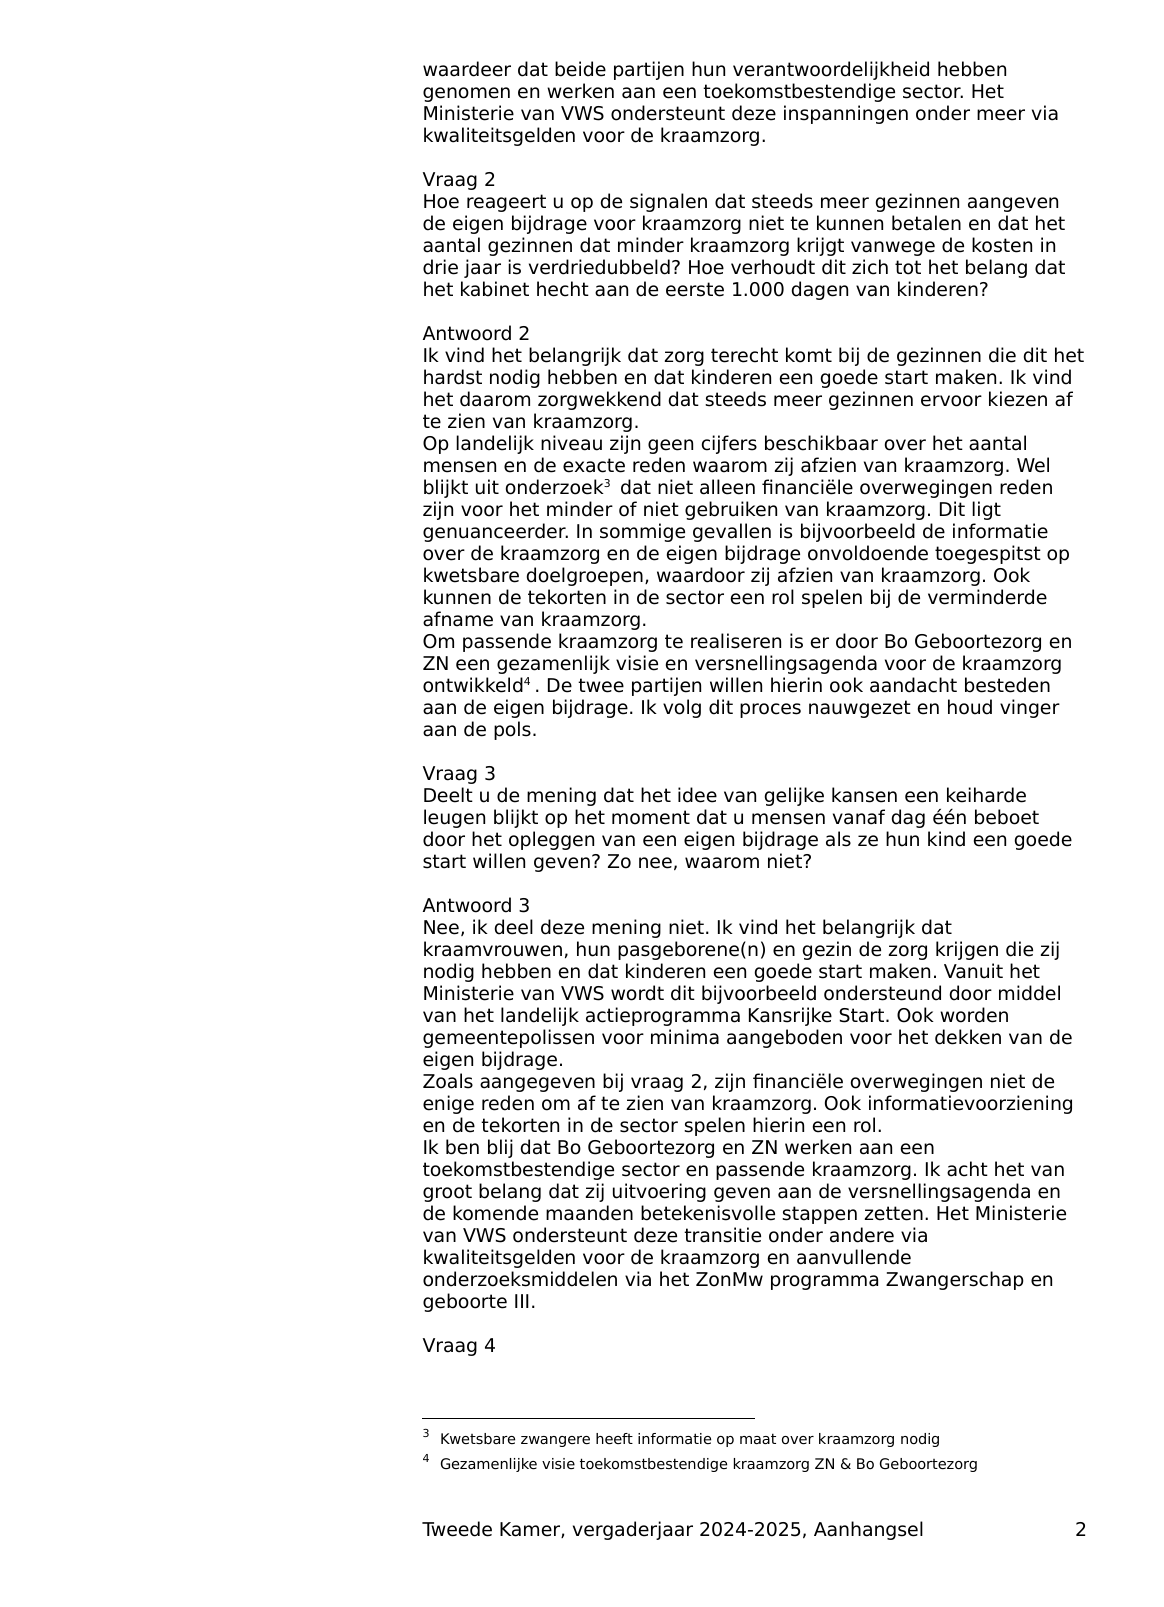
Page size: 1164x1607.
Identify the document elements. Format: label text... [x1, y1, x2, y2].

text Nee, ik deel deze mening niet. Ik vind het belangrijk dat kraamvrouwen, hun pasgeborene(n) en gezin de zorg krijgen die zij nodig hebben en dat kinderen een goede start maken. Vanuit het Ministerie van VWS wordt dit bijvoorbeeld ondersteund door middel van het landelijk actieprogramma Kansrijke Start. Ook worden gemeentepolissen voor minima aangeboden voor het dekken van de eigen bijdrage. [422, 917, 1087, 1071]
text Antwoord 3 [422, 895, 1087, 917]
text waardeer dat beide partijen hun verantwoordelijkheid hebben genomen en werken aan een toekomstbestendige sector. Het Ministerie van VWS ondersteunt deze inspanningen onder meer via kwaliteitsgelden voor de kraamzorg. [422, 59, 1087, 147]
text Op landelijk niveau zijn geen cijfers beschikbaar over het aantal mensen en de exacte reden waarom zij afzien van kraamzorg. Wel blijkt uit onderzoek dat niet alleen financiële overwegingen reden zijn voor het minder of niet gebruiken van kraamzorg. Dit ligt genuanceerder. In sommige gevallen is bijvoorbeeld de informatie over de kraamzorg en de eigen bijdrage onvoldoende toegespitst op kwetsbare doelgroepen, waardoor zij afzien van kraamzorg. Ook kunnen de tekorten in de sector een rol spelen bij de verminderde afname van kraamzorg. [422, 433, 1087, 631]
text Om passende kraamzorg te realiseren is er door Bo Geboortezorg en ZN een gezamenlijk visie en versnellingsagenda voor de kraamzorg ontwikkeld. De twee partijen willen hierin ook aandacht besteden aan de eigen bijdrage. Ik volg dit proces nauwgezet en houd vinger aan de pols. [422, 631, 1087, 741]
text Deelt u de mening dat het idee van gelijke kansen een keiharde leugen blijkt op het moment dat u mensen vanaf dag één beboet door het opleggen van een eigen bijdrage als ze hun kind een goede start willen geven? Zo nee, waarom niet? [422, 785, 1087, 873]
text Zoals aangegeven bij vraag 2, zijn financiële overwegingen niet de enige reden om af te zien van kraamzorg. Ook informatievoorziening en de tekorten in de sector spelen hierin een rol. [422, 1071, 1087, 1137]
text Hoe reageert u op de signalen dat steeds meer gezinnen aangeven de eigen bijdrage voor kraamzorg niet te kunnen betalen en dat het aantal gezinnen dat minder kraamzorg krijgt vanwege de kosten in drie jaar is verdriedubbeld? Hoe verhoudt dit zich tot het belang dat het kabinet hecht aan de eerste 1.000 dagen van kinderen? [422, 191, 1087, 301]
text Ik vind het belangrijk dat zorg terecht komt bij de gezinnen die dit het hardst nodig hebben en dat kinderen een goede start maken. Ik vind het daarom zorgwekkend dat steeds meer gezinnen ervoor kiezen af te zien van kraamzorg. [422, 345, 1087, 433]
text Antwoord 2 [422, 323, 1087, 345]
text Ik ben blij dat Bo Geboortezorg en ZN werken aan een toekomstbestendige sector en passende kraamzorg. Ik acht het van groot belang dat zij uitvoering geven aan de versnellingsagenda en de komende maanden betekenisvolle stappen zetten. Het Ministerie van VWS ondersteunt deze transitie onder andere via kwaliteitsgelden voor de kraamzorg en aanvullende onderzoeksmiddelen via het ZonMw programma Zwangerschap en geboorte III. [422, 1137, 1087, 1313]
text Vraag 4 [422, 1335, 1087, 1357]
text Vraag 3 [422, 763, 1087, 785]
text Kwetsbare zwangere heeft informatie op maat over kraamzorg nodig [422, 1427, 1087, 1449]
text Vraag 2 [422, 169, 1087, 191]
text Gezamenlijke visie toekomstbestendige kraamzorg ZN & Bo Geboortezorg [422, 1452, 1087, 1474]
